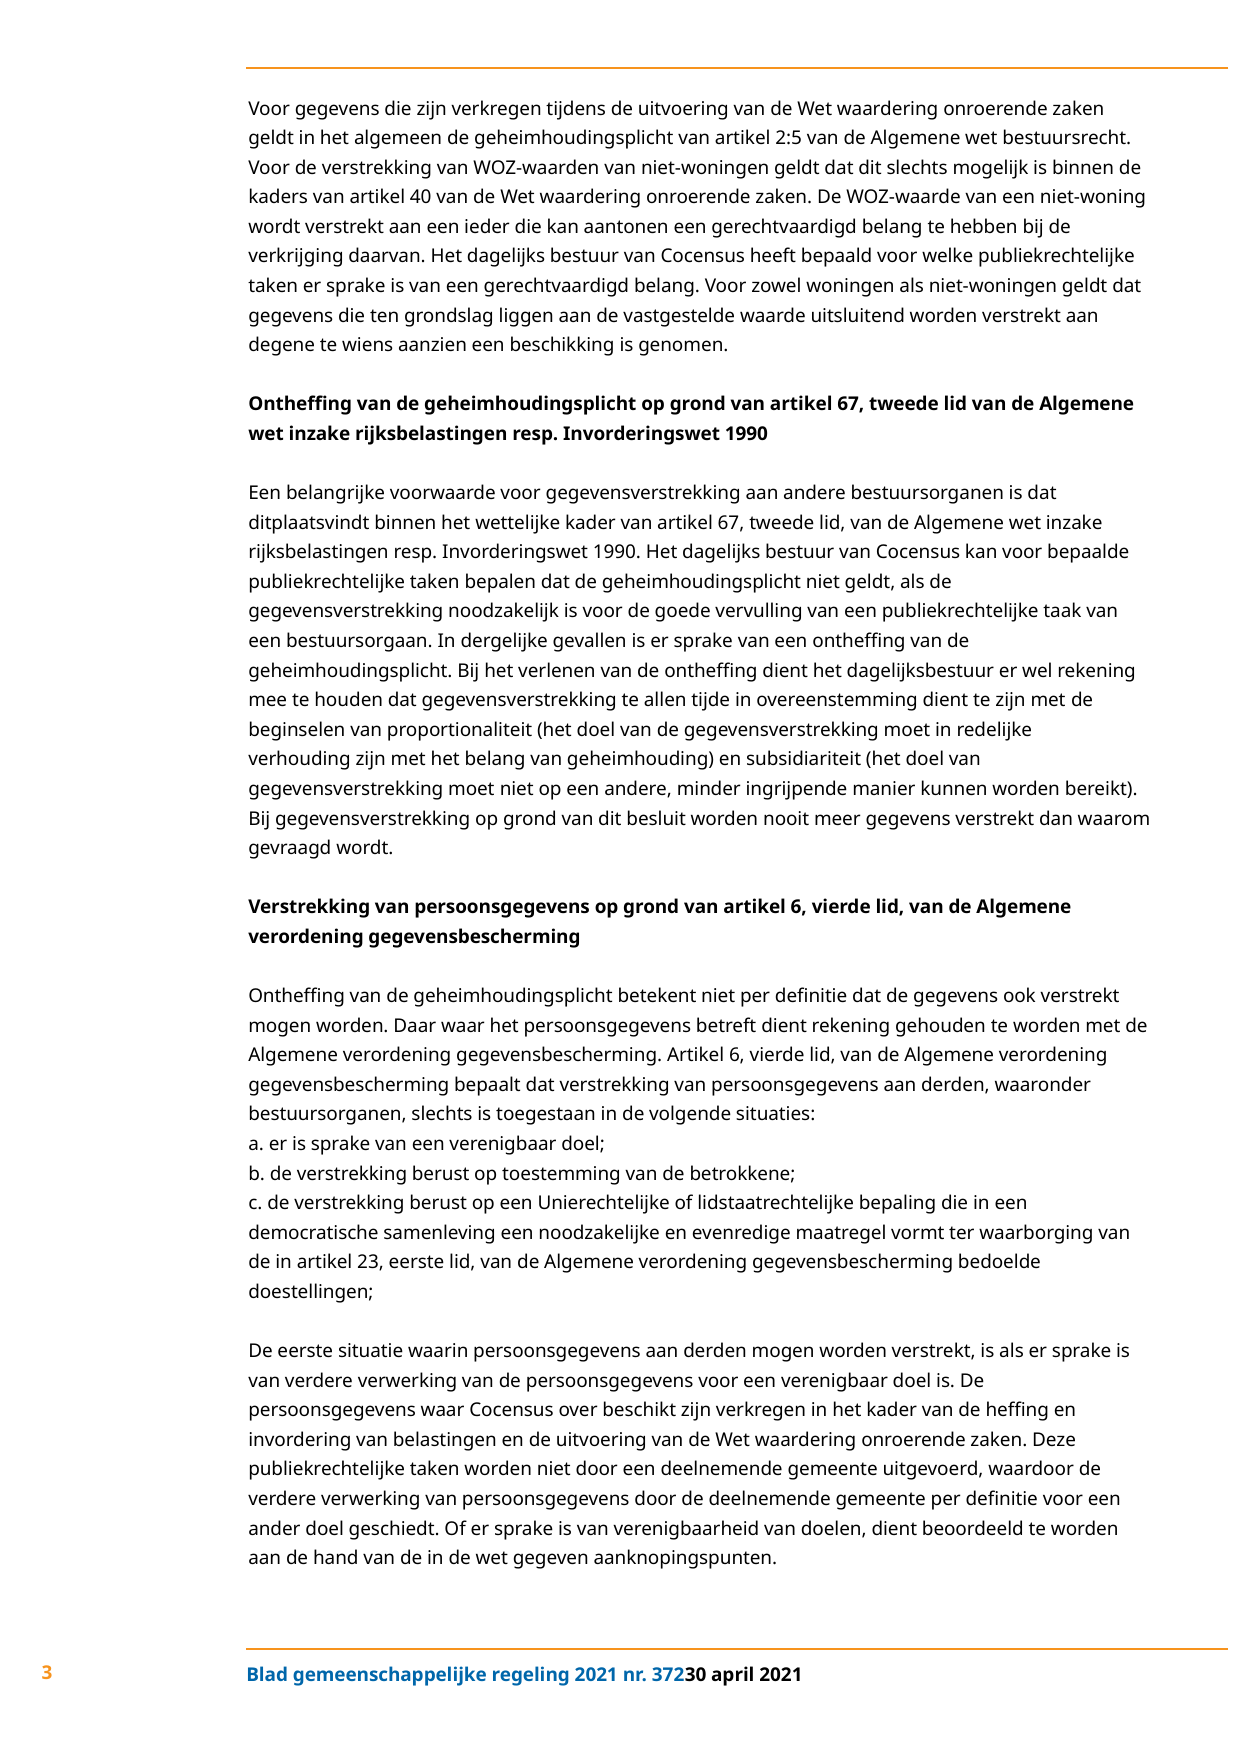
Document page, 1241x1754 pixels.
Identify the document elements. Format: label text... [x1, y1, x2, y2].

text a. er is sprake van een verenigbaar doel; [248, 1130, 1152, 1156]
picture [41, 47, 231, 172]
text b. de verstrekking berust op toestemming van de betrokkene; [248, 1160, 1152, 1186]
text Ontheffing van de geheimhoudingsplicht op grond van artikel 67, tweede lid van de Algemene wet inzake rijksbelastingen resp. Invorderingswet 1990 [248, 391, 1152, 446]
text Voor gegevens die zijn verkregen tijdens de uitvoering van de Wet waardering onroerende zaken geldt in het algemeen de geheimhoudingsplicht van artikel 2:5 van de Algemene wet bestuursrecht. Voor de verstrekking van WOZ-waarden van niet-woningen geldt dat dit slechts mogelijk is binnen de kaders van artikel 40 van de Wet waardering onroerende zaken. De WOZ-waarde van een niet-woning wordt verstrekt aan een ieder die kan aantonen een gerechtvaardigd belang te hebben bij de verkrijging daarvan. Het dagelijks bestuur van Cocensus heeft bepaald voor welke publiekrechtelijke taken er sprake is van een gerechtvaardigd belang. Voor zowel woningen als niet-woningen geldt dat gegevens die ten grondslag liggen aan de vastgestelde waarde uitsluitend worden verstrekt aan degene te wiens aanzien een beschikking is genomen. [248, 95, 1152, 357]
text De eerste situatie waarin persoonsgegevens aan derden mogen worden verstrekt, is als er sprake is van verdere verwerking van de persoonsgegevens voor een verenigbaar doel is. De persoonsgegevens waar Cocensus over beschikt zijn verkregen in het kader van de heffing en invordering van belastingen en de uitvoering van de Wet waardering onroerende zaken. Deze publiekrechtelijke taken worden niet door een deelnemende gemeente uitgevoerd, waardoor de verdere verwerking van persoonsgegevens door de deelnemende gemeente per definitie voor een ander doel geschiedt. Of er sprake is van verenigbaarheid van doelen, dient beoordeeld te worden aan de hand van de in de wet gegeven aanknopingspunten. [248, 1337, 1152, 1570]
text c. de verstrekking berust op een Unierechtelijke of lidstaatrechtelijke bepaling die in een democratische samenleving een noodzakelijke en evenredige maatregel vormt ter waarborging van de in artikel 23, eerste lid, van de Algemene verordening gegevensbescherming bedoelde doestellingen; [248, 1189, 1152, 1304]
text Ontheffing van de geheimhoudingsplicht betekent niet per definitie dat de gegevens ook verstrekt mogen worden. Daar waar het persoonsgegevens betreft dient rekening gehouden te worden met de Algemene verordening gegevensbescherming. Artikel 6, vierde lid, van de Algemene verordening gegevensbescherming bepaalt dat verstrekking van persoonsgegevens aan derden, waaronder bestuursorganen, slechts is toegestaan in de volgende situaties: [248, 982, 1152, 1126]
text Een belangrijke voorwaarde voor gegevensverstrekking aan andere bestuursorganen is dat ditplaatsvindt binnen het wettelijke kader van artikel 67, tweede lid, van de Algemene wet inzake rijksbelastingen resp. Invorderingswet 1990. Het dagelijks bestuur van Cocensus kan voor bepaalde publiekrechtelijke taken bepalen dat de geheimhoudingsplicht niet geldt, als de gegevensverstrekking noodzakelijk is voor de goede vervulling van een publiekrechtelijke taak van een bestuursorgaan. In dergelijke gevallen is er sprake van een ontheffing van de geheimhoudingsplicht. Bij het verlenen van de ontheffing dient het dagelijksbestuur er wel rekening mee te houden dat gegevensverstrekking te allen tijde in overeenstemming dient te zijn met de beginselen van proportionaliteit (het doel van de gegevensverstrekking moet in redelijke verhouding zijn met het belang van geheimhouding) en subsidiariteit (het doel van gegevensverstrekking moet niet op een andere, minder ingrijpende manier kunnen worden bereikt). Bij gegevensverstrekking op grond van dit besluit worden nooit meer gegevens verstrekt dan waarom gevraagd wordt. [248, 479, 1152, 860]
text Verstrekking van persoonsgegevens op grond van artikel 6, vierde lid, van de Algemene verordening gegevensbescherming [248, 893, 1152, 949]
